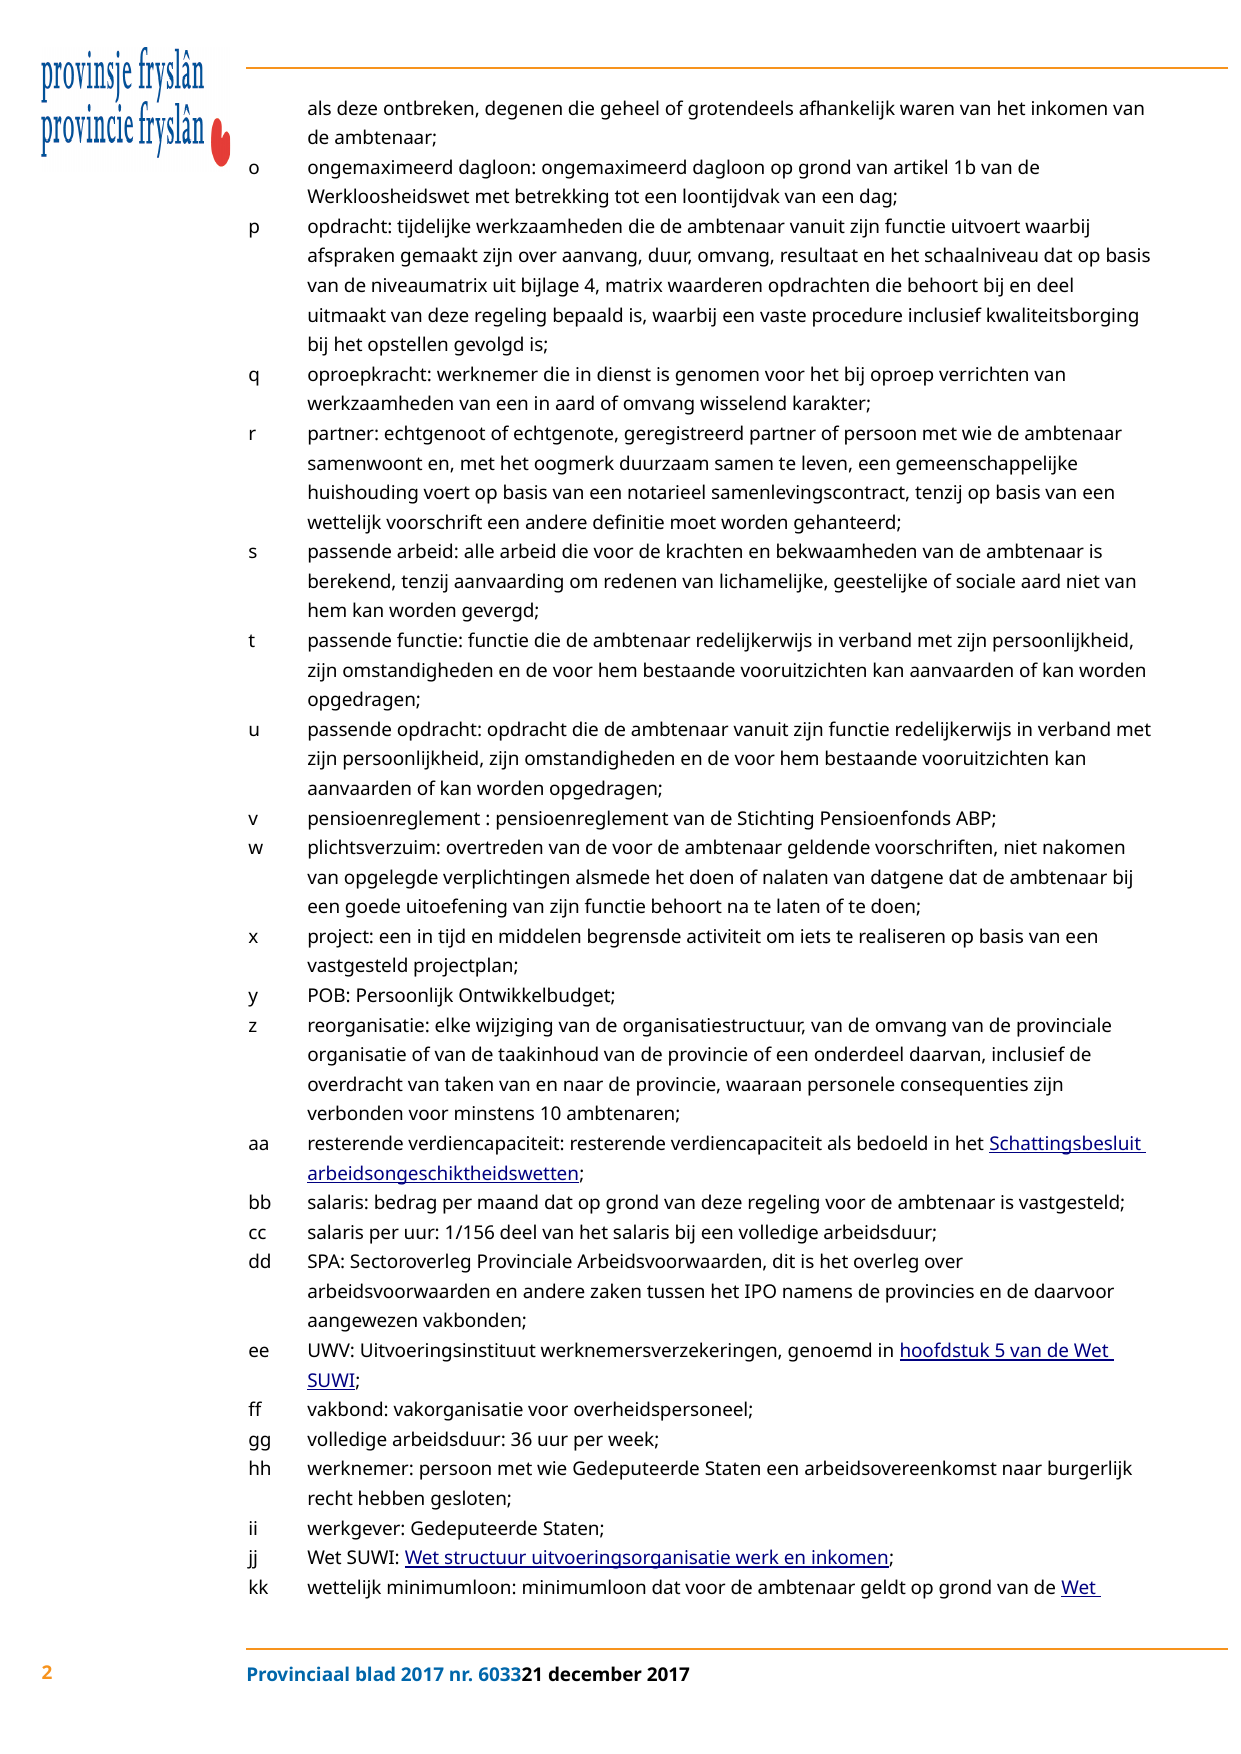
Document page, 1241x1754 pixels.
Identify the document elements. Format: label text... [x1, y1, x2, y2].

list partner: echtgenoot of echtgenote, geregistreerd partner of persoon met wie de ambtenaar samenwoont en, met het oogmerk duurzaam samen te leven, een gemeenschappelijke huishouding voert op basis van een notarieel samenlevingscontract, tenzij op basis van een wettelijk voorschrift een andere definitie moet worden gehanteerd; [248, 420, 1152, 535]
list ongemaximeerd dagloon: ongemaximeerd dagloon op grond van artikel 1b van de Werkloosheidswet met betrekking tot een loontijdvak van een dag; [248, 154, 1152, 209]
list volledige arbeidsduur: 36 uur per week; [248, 1426, 1152, 1452]
list opdracht: tijdelijke werkzaamheden die de ambtenaar vanuit zijn functie uitvoert waarbij afspraken gemaakt zijn over aanvang, duur, omvang, resultaat en het schaalniveau dat op basis van de niveaumatrix uit bijlage 4, matrix waarderen opdrachten die behoort bij en deel uitmaakt van deze regeling bepaald is, waarbij een vaste procedure inclusief kwaliteitsborging bij het opstellen gevolgd is; [248, 213, 1152, 357]
list pensioenreglement : pensioenreglement van de Stichting Pensioenfonds ABP; [248, 805, 1152, 831]
list reorganisatie: elke wijziging van de organisatiestructuur, van de omvang van de provinciale organisatie of van de taakinhoud van de provincie of een onderdeel daarvan, inclusief de overdracht van taken van en naar de provincie, waaraan personele consequenties zijn verbonden voor minstens 10 ambtenaren; [248, 1012, 1152, 1126]
list passende arbeid: alle arbeid die voor de krachten en bekwaamheden van de ambtenaar is berekend, tenzij aanvaarding om redenen van lichamelijke, geestelijke of sociale aard niet van hem kan worden gevergd; [248, 538, 1152, 623]
list SPA: Sectoroverleg Provinciale Arbeidsvoorwaarden, dit is het overleg over arbeidsvoorwaarden en andere zaken tussen het IPO namens de provincies en de daarvoor aangewezen vakbonden; [248, 1248, 1152, 1333]
list UWV: Uitvoeringsinstituut werknemersverzekeringen, genoemd in hoofdstuk 5 van de Wet SUWI; [248, 1337, 1152, 1393]
list als deze ontbreken, degenen die geheel of grotendeels afhankelijk waren van het inkomen van de ambtenaar; [248, 95, 1152, 150]
list passende functie: functie die de ambtenaar redelijkerwijs in verband met zijn persoonlijkheid, zijn omstandigheden en de voor hem bestaande vooruitzichten kan aanvaarden of kan worden opgedragen; [248, 627, 1152, 712]
list POB: Persoonlijk Ontwikkelbudget; [248, 982, 1152, 1008]
list Wet SUWI: Wet structuur uitvoeringsorganisatie werk en inkomen; [248, 1544, 1152, 1570]
list salaris per uur: 1/156 deel van het salaris bij een volledige arbeidsduur; [248, 1219, 1152, 1245]
list werknemer: persoon met wie Gedeputeerde Staten een arbeidsovereenkomst naar burgerlijk recht hebben gesloten; [248, 1456, 1152, 1511]
list plichtsverzuim: overtreden van de voor de ambtenaar geldende voorschriften, niet nakomen van opgelegde verplichtingen alsmede het doen of nalaten van datgene dat de ambtenaar bij een goede uitoefening van zijn functie behoort na te laten of te doen; [248, 834, 1152, 919]
list salaris: bedrag per maand dat op grond van deze regeling voor de ambtenaar is vastgesteld; [248, 1189, 1152, 1215]
list passende opdracht: opdracht die de ambtenaar vanuit zijn functie redelijkerwijs in verband met zijn persoonlijkheid, zijn omstandigheden en de voor hem bestaande vooruitzichten kan aanvaarden of kan worden opgedragen; [248, 716, 1152, 801]
list wettelijk minimumloon: minimumloon dat voor de ambtenaar geldt op grond van de Wet [248, 1574, 1152, 1600]
list project: een in tijd en middelen begrensde activiteit om iets te realiseren op basis van een vastgesteld projectplan; [248, 923, 1152, 978]
list vakbond: vakorganisatie voor overheidspersoneel; [248, 1396, 1152, 1422]
list resterende verdiencapaciteit: resterende verdiencapaciteit als bedoeld in het Schattingsbesluit arbeidsongeschiktheidswetten; [248, 1130, 1152, 1186]
picture [41, 47, 231, 172]
list oproepkracht: werknemer die in dienst is genomen voor het bij oproep verrichten van werkzaamheden van een in aard of omvang wisselend karakter; [248, 361, 1152, 416]
list werkgever: Gedeputeerde Staten; [248, 1515, 1152, 1541]
